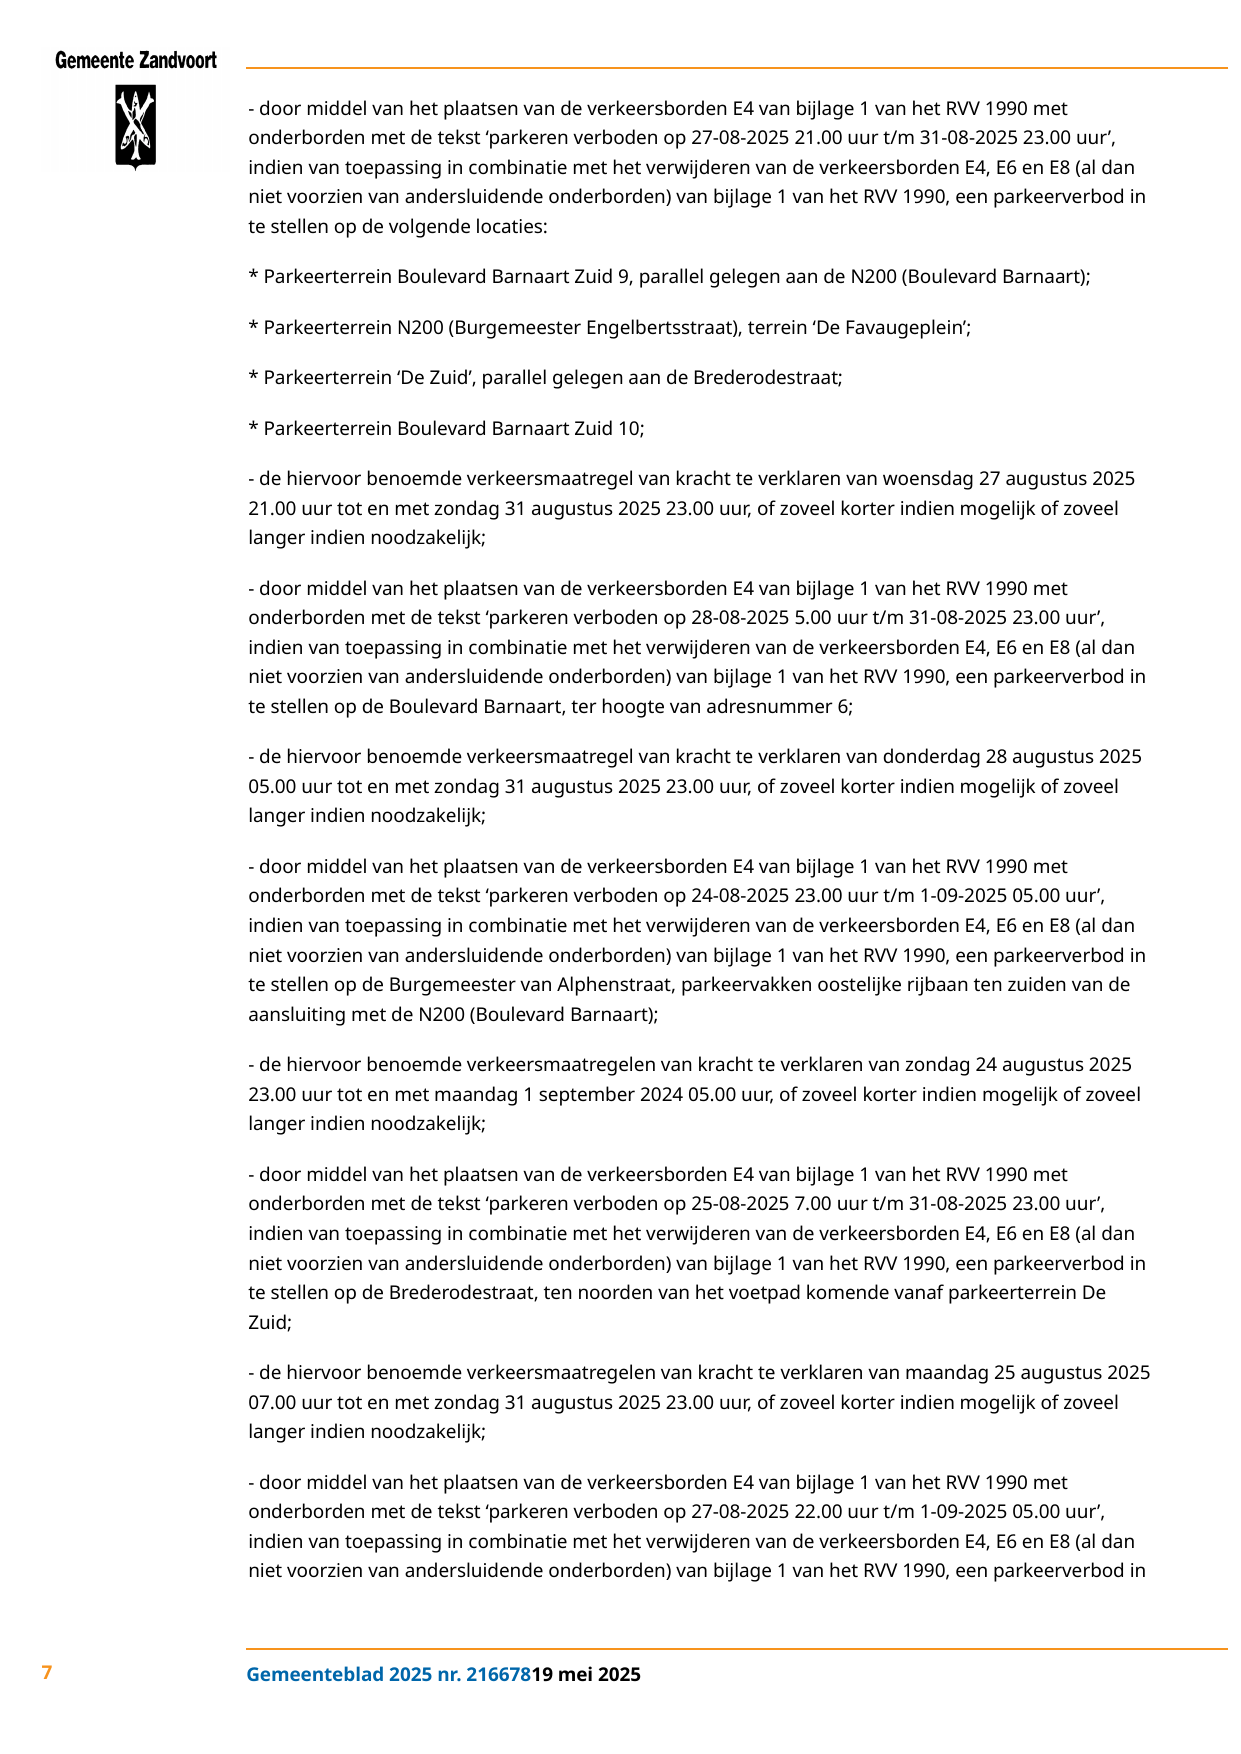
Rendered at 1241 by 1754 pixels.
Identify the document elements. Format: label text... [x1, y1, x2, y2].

text - door middel van het plaatsen van de verkeersborden E4 van bijlage 1 van het RVV 1990 met onderborden met de tekst ‘parkeren verboden op 27-08-2025 22.00 uur t/m 1-09-2025 05.00 uur’, indien van toepassing in combinatie met het verwijderen van de verkeersborden E4, E6 en E8 (al dan niet voorzien van andersluidende onderborden) van bijlage 1 van het RVV 1990, een parkeerverbod in [248, 1469, 1152, 1583]
text - door middel van het plaatsen van de verkeersborden E4 van bijlage 1 van het RVV 1990 met onderborden met de tekst ‘parkeren verboden op 28-08-2025 5.00 uur t/m 31-08-2025 23.00 uur’, indien van toepassing in combinatie met het verwijderen van de verkeersborden E4, E6 en E8 (al dan niet voorzien van andersluidende onderborden) van bijlage 1 van het RVV 1990, een parkeerverbod in te stellen op de Boulevard Barnaart, ter hoogte van adresnummer 6; [248, 575, 1152, 719]
text * Parkeerterrein Boulevard Barnaart Zuid 9, parallel gelegen aan de N200 (Boulevard Barnaart); [248, 263, 1152, 289]
text - door middel van het plaatsen van de verkeersborden E4 van bijlage 1 van het RVV 1990 met onderborden met de tekst ‘parkeren verboden op 24-08-2025 23.00 uur t/m 1-09-2025 05.00 uur’, indien van toepassing in combinatie met het verwijderen van de verkeersborden E4, E6 en E8 (al dan niet voorzien van andersluidende onderborden) van bijlage 1 van het RVV 1990, een parkeerverbod in te stellen op de Burgemeester van Alphenstraat, parkeervakken oostelijke rijbaan ten zuiden van de aansluiting met de N200 (Boulevard Barnaart); [248, 853, 1152, 1027]
text * Parkeerterrein ‘De Zuid’, parallel gelegen aan de Brederodestraat; [248, 364, 1152, 390]
text * Parkeerterrein Boulevard Barnaart Zuid 10; [248, 415, 1152, 441]
text - de hiervoor benoemde verkeersmaatregelen van kracht te verklaren van zondag 24 augustus 2025 23.00 uur tot en met maandag 1 september 2024 05.00 uur, of zoveel korter indien mogelijk of zoveel langer indien noodzakelijk; [248, 1051, 1152, 1136]
text - de hiervoor benoemde verkeersmaatregelen van kracht te verklaren van maandag 25 augustus 2025 07.00 uur tot en met zondag 31 augustus 2025 23.00 uur, of zoveel korter indien mogelijk of zoveel langer indien noodzakelijk; [248, 1359, 1152, 1444]
text - de hiervoor benoemde verkeersmaatregel van kracht te verklaren van woensdag 27 augustus 2025 21.00 uur tot en met zondag 31 augustus 2025 23.00 uur, of zoveel korter indien mogelijk of zoveel langer indien noodzakelijk; [248, 465, 1152, 550]
text - de hiervoor benoemde verkeersmaatregel van kracht te verklaren van donderdag 28 augustus 2025 05.00 uur tot en met zondag 31 augustus 2025 23.00 uur, of zoveel korter indien mogelijk of zoveel langer indien noodzakelijk; [248, 743, 1152, 828]
text - door middel van het plaatsen van de verkeersborden E4 van bijlage 1 van het RVV 1990 met onderborden met de tekst ‘parkeren verboden op 27-08-2025 21.00 uur t/m 31-08-2025 23.00 uur’, indien van toepassing in combinatie met het verwijderen van de verkeersborden E4, E6 en E8 (al dan niet voorzien van andersluidende onderborden) van bijlage 1 van het RVV 1990, een parkeerverbod in te stellen op de volgende locaties: [248, 95, 1152, 239]
text * Parkeerterrein N200 (Burgemeester Engelbertsstraat), terrein ‘De Favaugeplein’; [248, 314, 1152, 340]
picture [41, 47, 231, 172]
text - door middel van het plaatsen van de verkeersborden E4 van bijlage 1 van het RVV 1990 met onderborden met de tekst ‘parkeren verboden op 25-08-2025 7.00 uur t/m 31-08-2025 23.00 uur’, indien van toepassing in combinatie met het verwijderen van de verkeersborden E4, E6 en E8 (al dan niet voorzien van andersluidende onderborden) van bijlage 1 van het RVV 1990, een parkeerverbod in te stellen op de Brederodestraat, ten noorden van het voetpad komende vanaf parkeerterrein De Zuid; [248, 1161, 1152, 1335]
